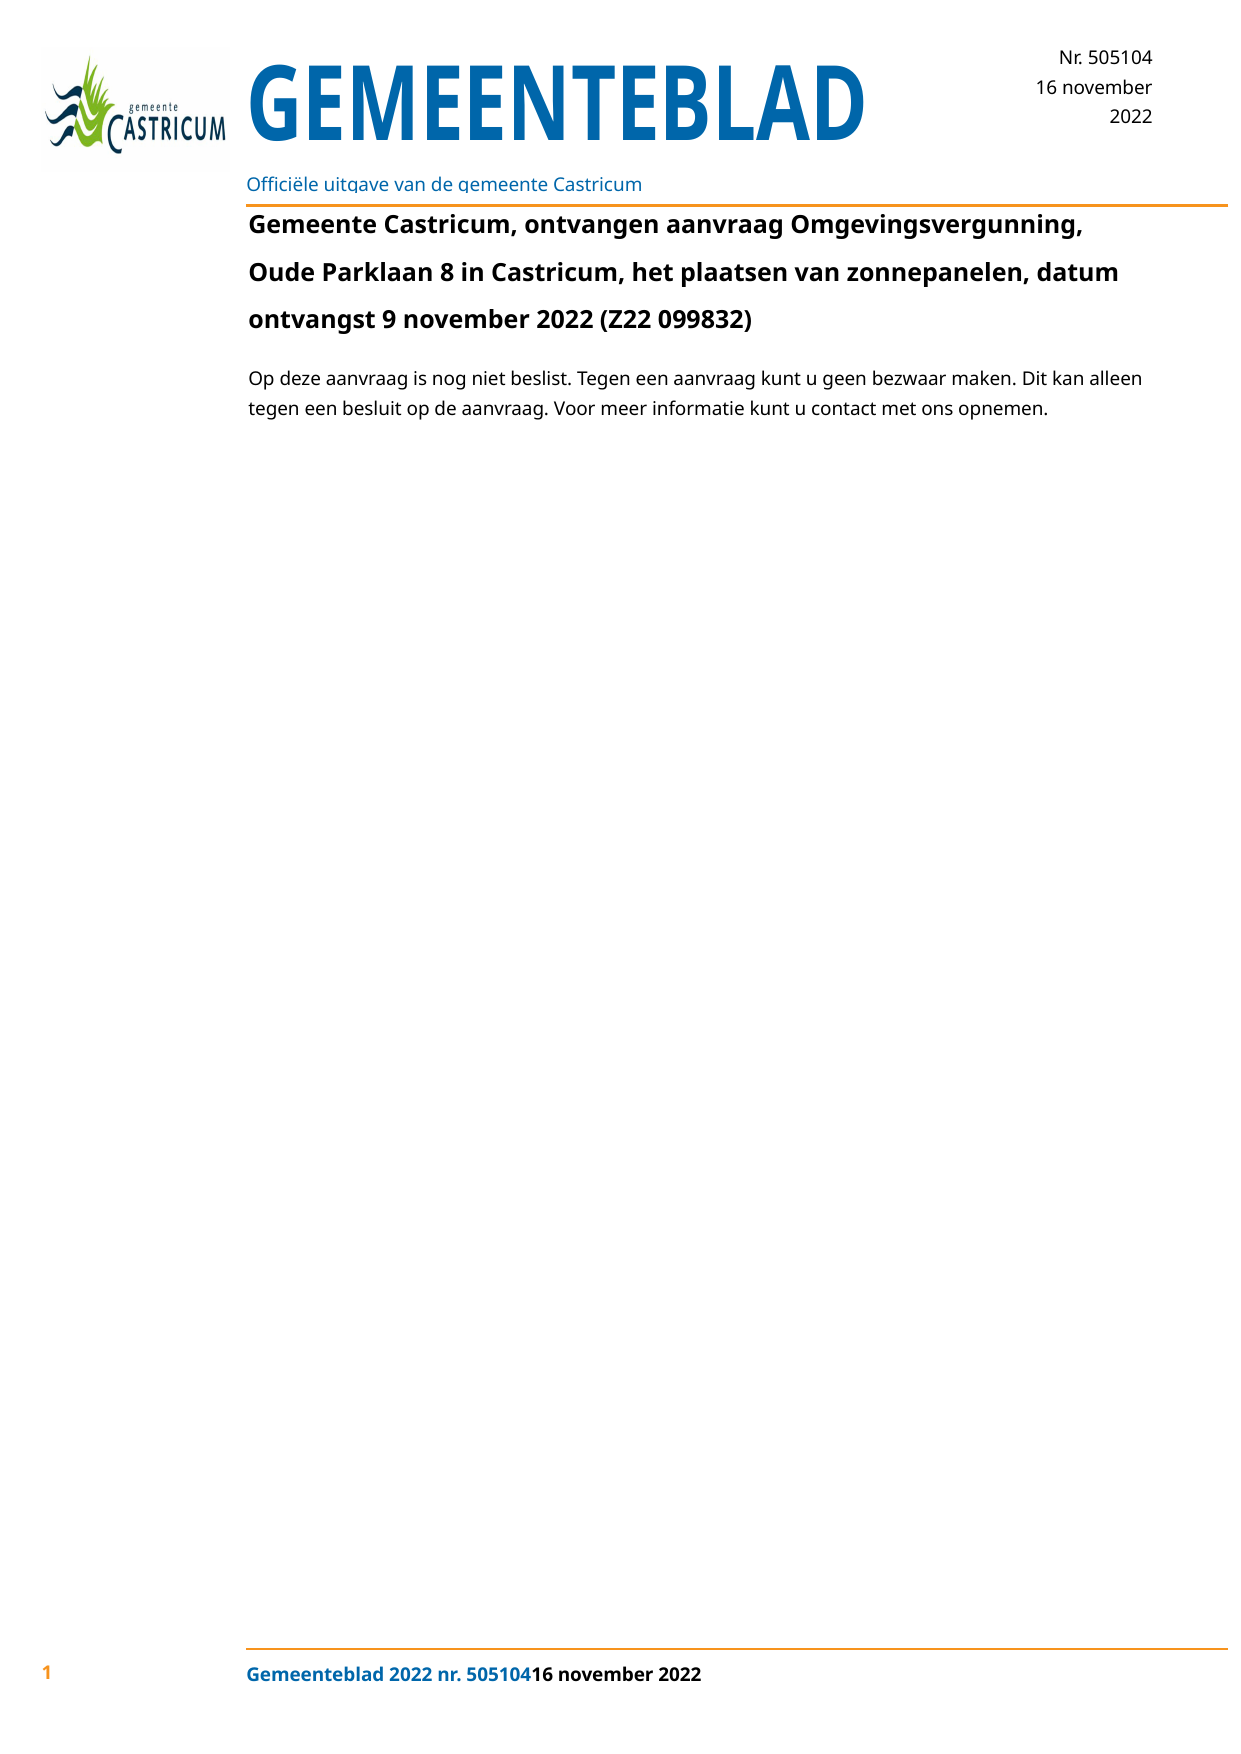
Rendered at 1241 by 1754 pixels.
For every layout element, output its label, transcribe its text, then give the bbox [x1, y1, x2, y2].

text Gemeente Castricum, ontvangen aanvraag Omgevingsvergunning, Oude Parklaan 8 in Castricum, het plaatsen van zonnepanelen, datum ontvangst 9 november 2022 (Z22 099832) [248, 207, 1152, 336]
text Op deze aanvraag is nog niet beslist. Tegen een aanvraag kunt u geen bezwaar maken. Dit kan alleen tegen een besluit op de aanvraag. Voor meer informatie kunt u contact met ons opnemen. [248, 366, 1152, 421]
picture [41, 47, 231, 172]
